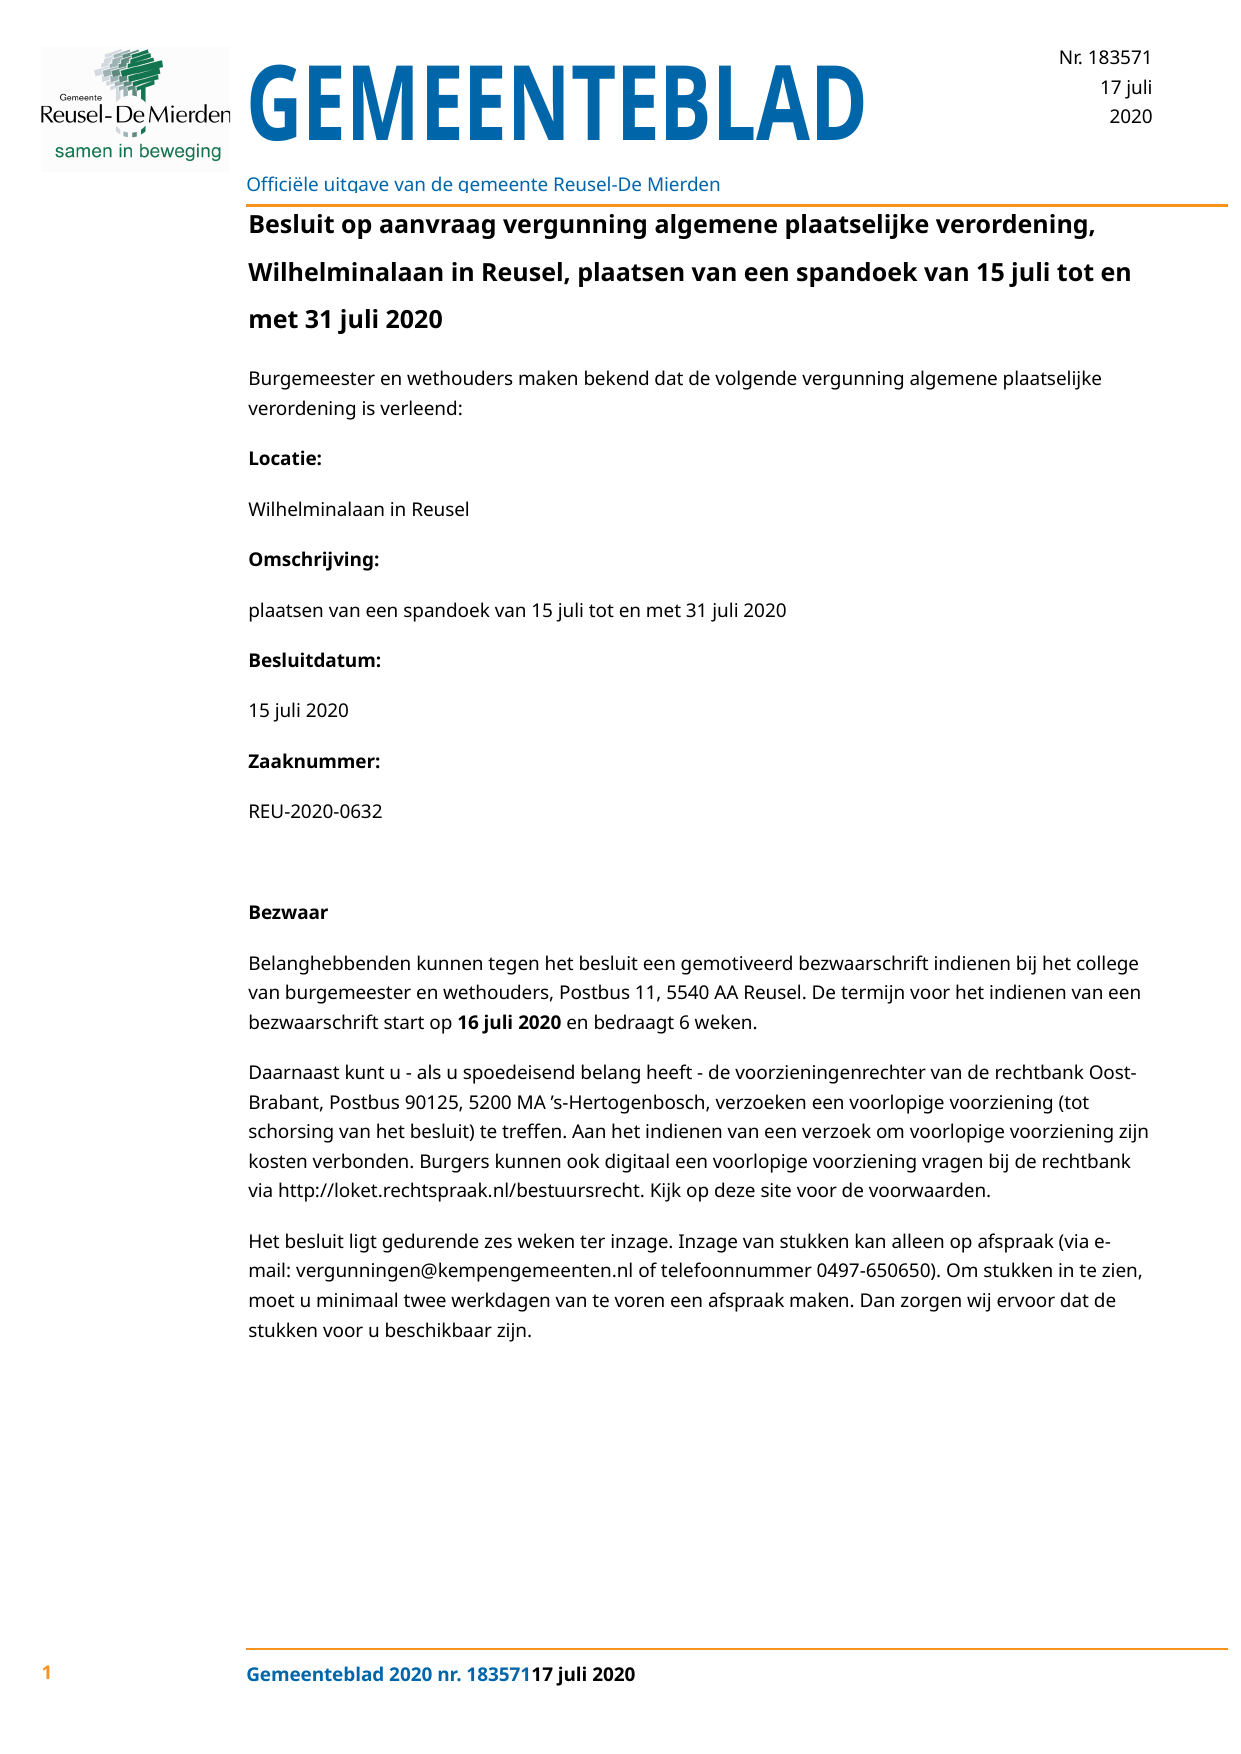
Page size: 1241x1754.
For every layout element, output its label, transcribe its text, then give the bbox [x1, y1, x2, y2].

text 15 juli 2020 [248, 698, 1152, 723]
text Wilhelminalaan in Reusel [248, 496, 1152, 522]
text Besluit op aanvraag vergunning algemene plaatselijke verordening, Wilhelminalaan in Reusel, plaatsen van een spandoek van 15 juli tot en met 31 juli 2020 [248, 207, 1152, 336]
text Besluitdatum: [248, 647, 1152, 673]
text Belanghebbenden kunnen tegen het besluit een gemotiveerd bezwaarschrift indienen bij het college van burgemeester en wethouders, Postbus 11, 5540 AA Reusel. De termijn voor het indienen van een bezwaarschrift start op 16 juli 2020 en bedraagt 6 weken. [248, 950, 1152, 1034]
text Daarnaast kunt u - als u spoedeisend belang heeft - de voorzieningenrechter van de rechtbank Oost-Brabant, Postbus 90125, 5200 MA ’s-Hertogenbosch, verzoeken een voorlopige voorziening (tot schorsing van het besluit) te treffen. Aan het indienen van een verzoek om voorlopige voorziening zijn kosten verbonden. Burgers kunnen ook digitaal een voorlopige voorziening vragen bij de rechtbank via http://loket.rechtspraak.nl/bestuursrecht. Kijk op deze site voor de voorwaarden. [248, 1059, 1152, 1203]
text plaatsen van een spandoek van 15 juli tot en met 31 juli 2020 [248, 597, 1152, 622]
text Omschrijving: [248, 546, 1152, 572]
text Bezwaar [248, 899, 1152, 925]
text Het besluit ligt gedurende zes weken ter inzage. Inzage van stukken kan alleen op afspraak (via e-mail: vergunningen@kempengemeenten.nl of telefoonnummer 0497-650650). Om stukken in te zien, moet u minimaal twee werkdagen van te voren een afspraak maken. Dan zorgen wij ervoor dat de stukken voor u beschikbaar zijn. [248, 1228, 1152, 1342]
text Zaaknummer: [248, 748, 1152, 774]
text Locatie: [248, 446, 1152, 471]
text Burgemeester en wethouders maken bekend dat de volgende vergunning algemene plaatselijke verordening is verleend: [248, 366, 1152, 421]
picture [41, 47, 231, 172]
text REU-2020-0632 [248, 798, 1152, 824]
